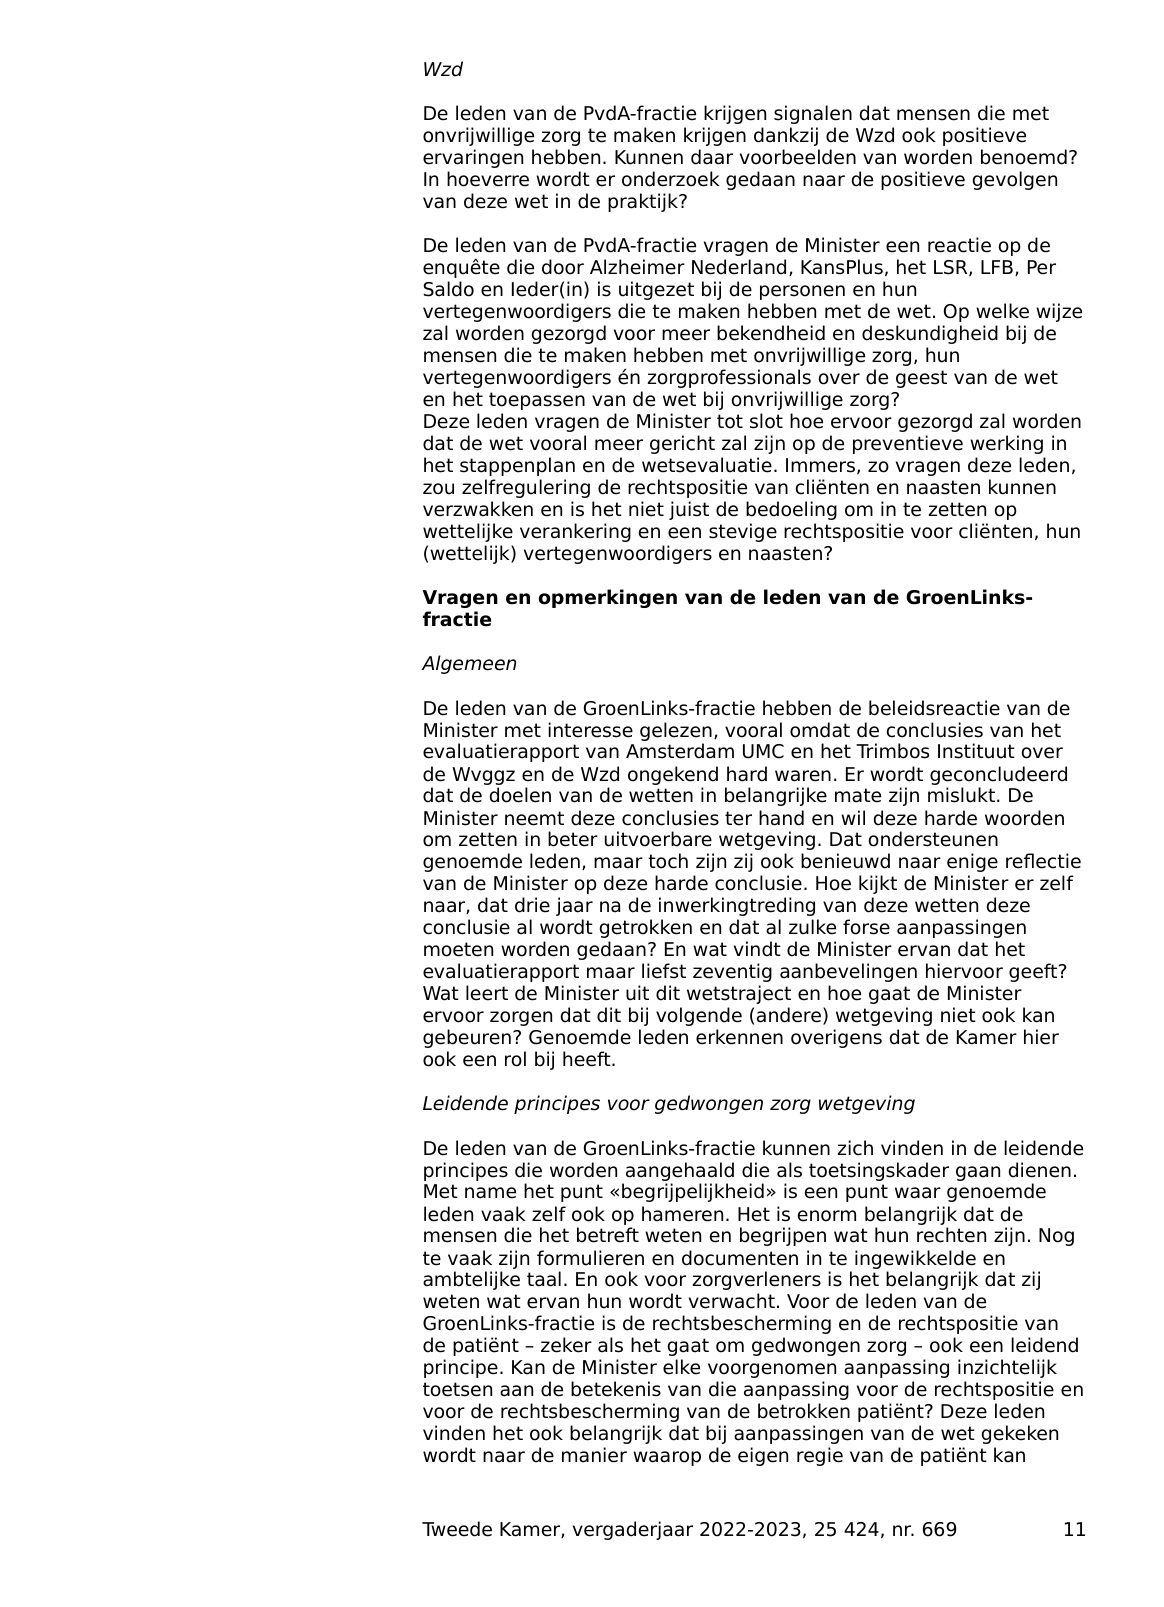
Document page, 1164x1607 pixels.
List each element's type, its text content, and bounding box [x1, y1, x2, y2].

text Deze leden vragen de Minister tot slot hoe ervoor gezorgd zal worden dat de wet vooral meer gericht zal zijn op de preventieve werking in het stappenplan en de wetsevaluatie. Immers, zo vragen deze leden, zou zelfregulering de rechtspositie van cliënten en naasten kunnen verzwakken en is het niet juist de bedoeling om in te zetten op wettelijke verankering en een stevige rechtspositie voor cliënten, hun (wettelijk) vertegenwoordigers en naasten? [422, 411, 1087, 565]
text De leden van de GroenLinks-fractie hebben de beleidsreactie van de Minister met interesse gelezen, vooral omdat de conclusies van het evaluatierapport van Amsterdam UMC en het Trimbos Instituut over de Wvggz en de Wzd ongekend hard waren. Er wordt geconcludeerd dat de doelen van de wetten in belangrijke mate zijn mislukt. De Minister neemt deze conclusies ter hand en wil deze harde woorden om zetten in beter uitvoerbare wetgeving. Dat ondersteunen genoemde leden, maar toch zijn zij ook benieuwd naar enige reflectie van de Minister op deze harde conclusie. Hoe kijkt de Minister er zelf naar, dat drie jaar na de inwerkingtreding van deze wetten deze conclusie al wordt getrokken en dat al zulke forse aanpassingen moeten worden gedaan? En wat vindt de Minister ervan dat het evaluatierapport maar liefst zeventig aanbevelingen hiervoor geeft? Wat leert de Minister uit dit wetstraject en hoe gaat de Minister ervoor zorgen dat dit bij volgende (andere) wetgeving niet ook kan gebeuren? Genoemde leden erkennen overigens dat de Kamer hier ook een rol bij heeft. [422, 697, 1087, 1071]
subtitle Wzd [422, 59, 1087, 81]
text De leden van de PvdA-fractie vragen de Minister een reactie op de enquête die door Alzheimer Nederland, KansPlus, het LSR, LFB, Per Saldo en Ieder(in) is uitgezet bij de personen en hun vertegenwoordigers die te maken hebben met de wet. Op welke wijze zal worden gezorgd voor meer bekendheid en deskundigheid bij de mensen die te maken hebben met onvrijwillige zorg, hun vertegenwoordigers én zorgprofessionals over de geest van de wet en het toepassen van de wet bij onvrijwillige zorg? [422, 235, 1087, 411]
subtitle Leidende principes voor gedwongen zorg wetgeving [422, 1093, 1087, 1115]
subtitle Algemeen [422, 653, 1087, 675]
subtitle Vragen en opmerkingen van de leden van de GroenLinks-fractie [422, 587, 1087, 631]
text De leden van de PvdA-fractie krijgen signalen dat mensen die met onvrijwillige zorg te maken krijgen dankzij de Wzd ook positieve ervaringen hebben. Kunnen daar voorbeelden van worden benoemd? In hoeverre wordt er onderzoek gedaan naar de positieve gevolgen van deze wet in de praktijk? [422, 103, 1087, 213]
text De leden van de GroenLinks-fractie kunnen zich vinden in de leidende principes die worden aangehaald die als toetsingskader gaan dienen. Met name het punt «begrijpelijkheid» is een punt waar genoemde leden vaak zelf ook op hameren. Het is enorm belangrijk dat de mensen die het betreft weten en begrijpen wat hun rechten zijn. Nog te vaak zijn formulieren en documenten in te ingewikkelde en ambtelijke taal. En ook voor zorgverleners is het belangrijk dat zij weten wat ervan hun wordt verwacht. Voor de leden van de GroenLinks-fractie is de rechtsbescherming en de rechtspositie van de patiënt – zeker als het gaat om gedwongen zorg – ook een leidend principe. Kan de Minister elke voorgenomen aanpassing inzichtelijk toetsen aan de betekenis van die aanpassing voor de rechtspositie en voor de rechtsbescherming van de betrokken patiënt? Deze leden vinden het ook belangrijk dat bij aanpassingen van de wet gekeken wordt naar de manier waarop de eigen regie van de patiënt kan [422, 1137, 1087, 1467]
